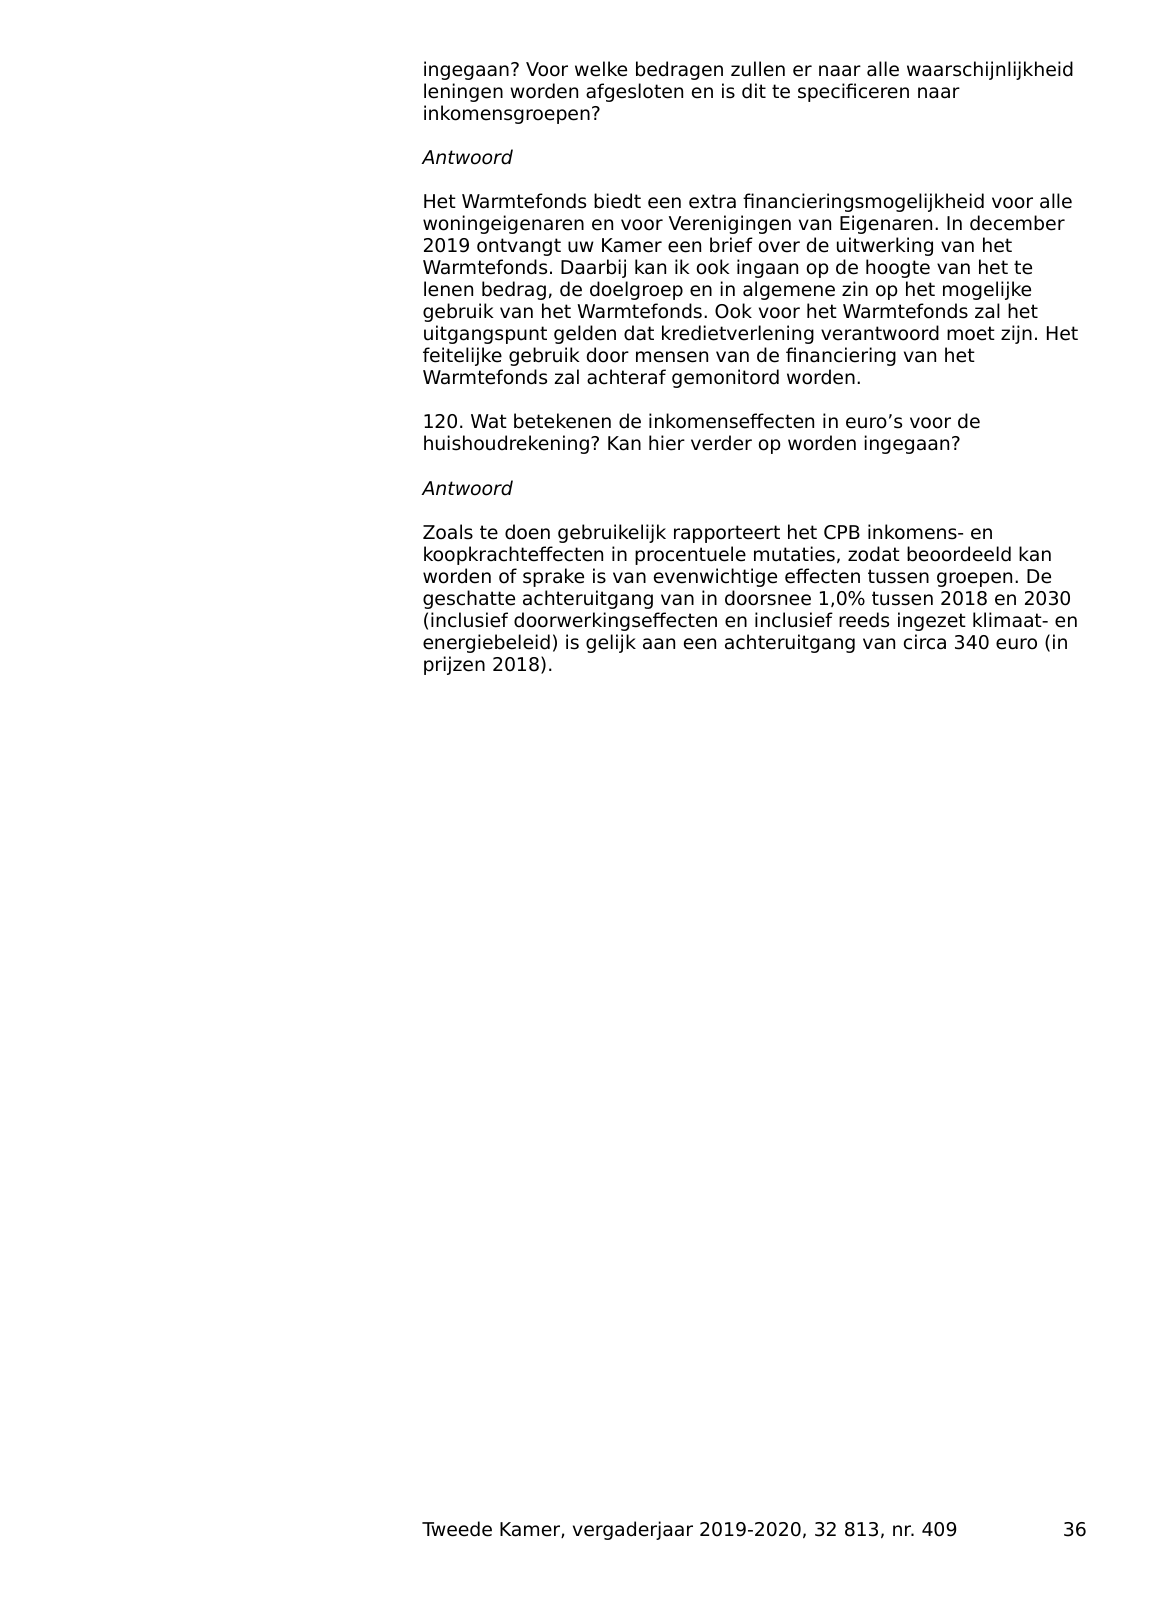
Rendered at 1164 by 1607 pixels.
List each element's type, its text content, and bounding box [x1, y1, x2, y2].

text Het Warmtefonds biedt een extra financieringsmogelijkheid voor alle woningeigenaren en voor Verenigingen van Eigenaren. In december 2019 ontvangt uw Kamer een brief over de uitwerking van het Warmtefonds. Daarbij kan ik ook ingaan op de hoogte van het te lenen bedrag, de doelgroep en in algemene zin op het mogelijke gebruik van het Warmtefonds. Ook voor het Warmtefonds zal het uitgangspunt gelden dat kredietverlening verantwoord moet zijn. Het feitelijke gebruik door mensen van de financiering van het Warmtefonds zal achteraf gemonitord worden. [422, 191, 1087, 389]
subtitle Antwoord [422, 477, 1087, 499]
subtitle Antwoord [422, 147, 1087, 169]
text ingegaan? Voor welke bedragen zullen er naar alle waarschijnlijkheid leningen worden afgesloten en is dit te specificeren naar inkomensgroepen? [422, 59, 1087, 125]
text 120. Wat betekenen de inkomenseffecten in euro’s voor de huishoudrekening? Kan hier verder op worden ingegaan? [422, 411, 1087, 455]
text Zoals te doen gebruikelijk rapporteert het CPB inkomens- en koopkrachteffecten in procentuele mutaties, zodat beoordeeld kan worden of sprake is van evenwichtige effecten tussen groepen. De geschatte achteruitgang van in doorsnee 1,0% tussen 2018 en 2030 (inclusief doorwerkingseffecten en inclusief reeds ingezet klimaat- en energiebeleid) is gelijk aan een achteruitgang van circa 340 euro (in prijzen 2018). [422, 522, 1087, 676]
